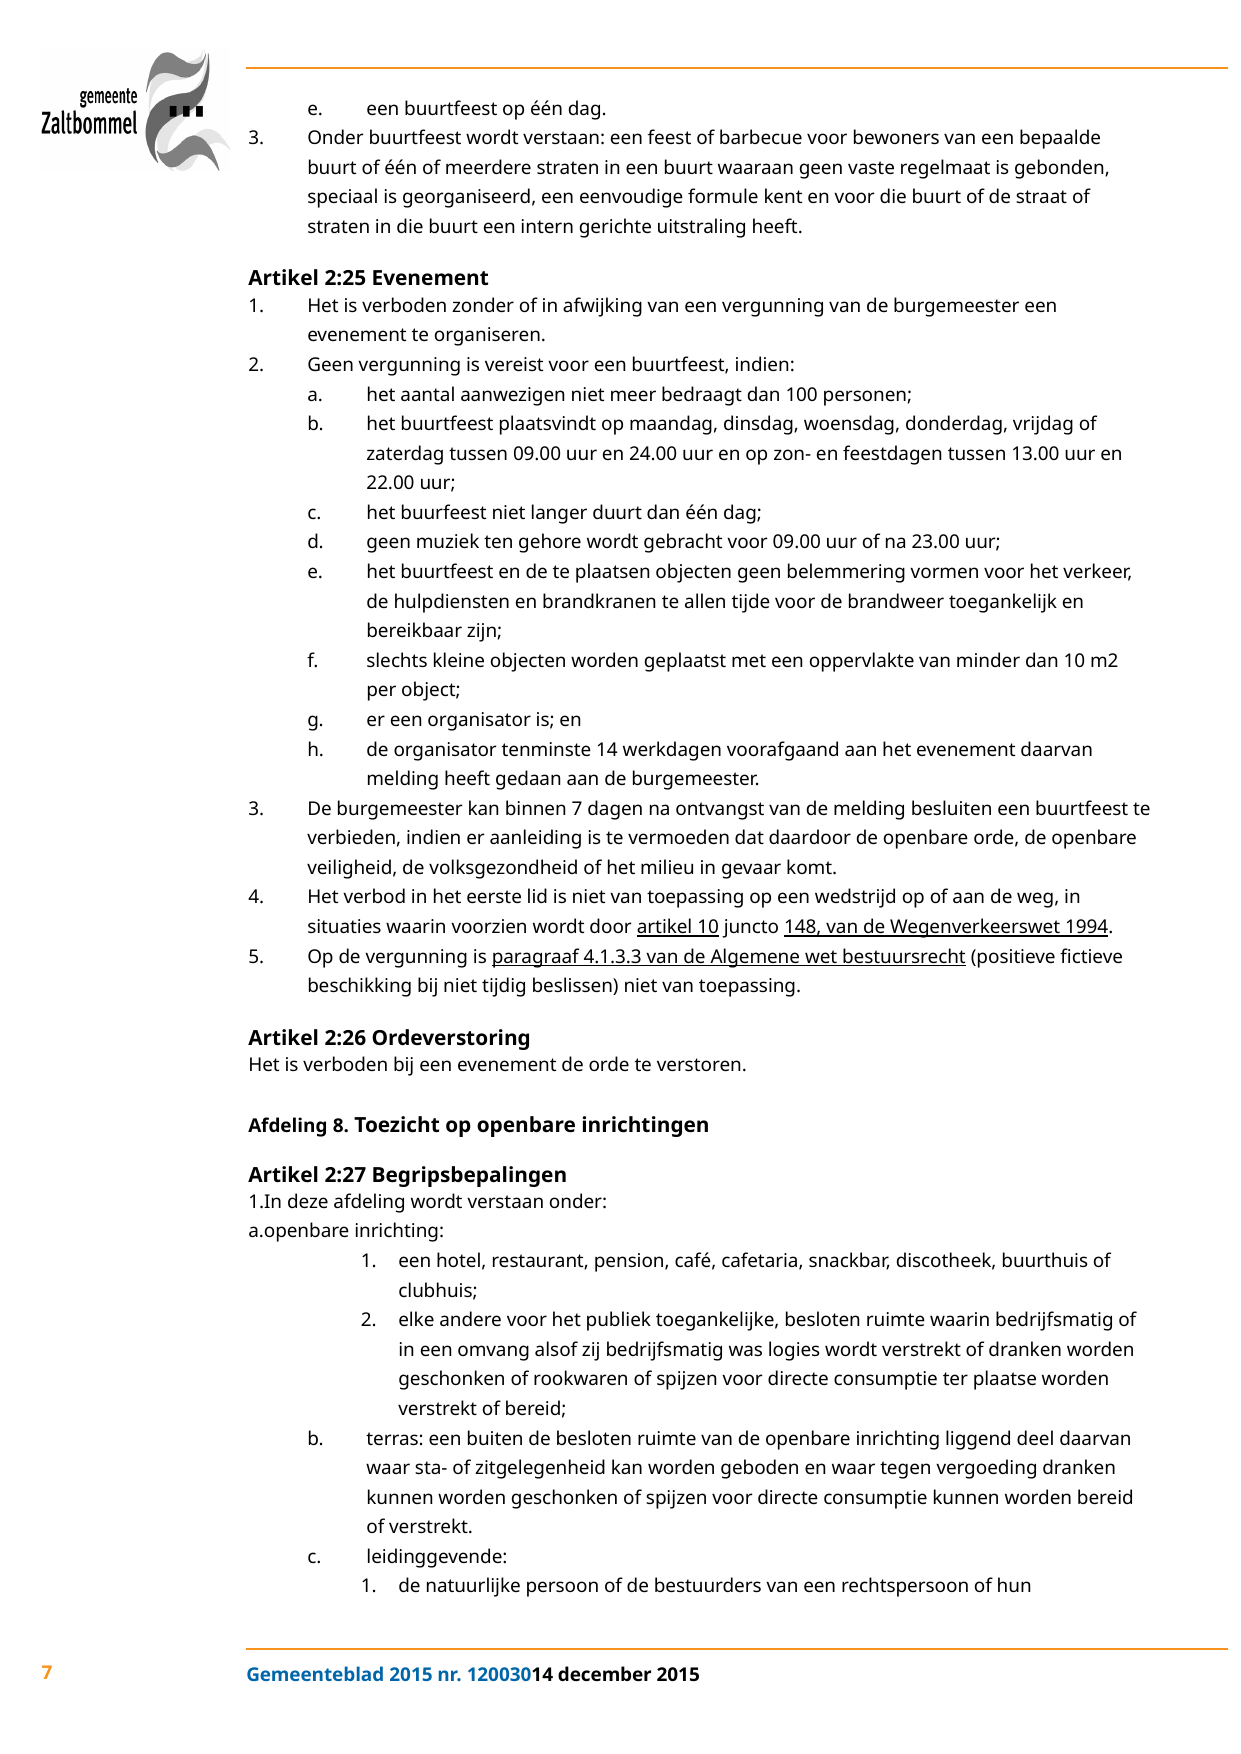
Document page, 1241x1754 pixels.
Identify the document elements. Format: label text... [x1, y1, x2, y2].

list Geen vergunning is vereist voor een buurtfeest, indien: [248, 351, 1152, 377]
list geen muziek ten gehore wordt gebracht voor 09.00 uur of na 23.00 uur; [307, 529, 1152, 554]
list slechts kleine objecten worden geplaatst met een oppervlakte van minder dan 10 m2 per object; [307, 647, 1152, 702]
list De burgemeester kan binnen 7 dagen na ontvangst van de melding besluiten een buurtfeest te verbieden, indien er aanleiding is te vermoeden dat daardoor de openbare orde, de openbare veiligheid, de volksgezondheid of het milieu in gevaar komt. [248, 795, 1152, 880]
text Afdeling 8. Toezicht op openbare inrichtingen [248, 1110, 1152, 1139]
list het buurfeest niet langer duurt dan één dag; [307, 499, 1152, 525]
picture [41, 47, 231, 172]
list leidinggevende: [307, 1543, 1152, 1569]
list het aantal aanwezigen niet meer bedraagt dan 100 personen; [307, 381, 1152, 406]
text Artikel 2:27 Begripsbepalingen [248, 1160, 1152, 1188]
list de organisator tenminste 14 werkdagen voorafgaand aan het evenement daarvan melding heeft gedaan aan de burgemeester. [307, 736, 1152, 791]
text Artikel 2:26 Ordeverstoring [248, 1023, 1152, 1051]
list een hotel, restaurant, pension, café, cafetaria, snackbar, discotheek, buurthuis of clubhuis; [361, 1247, 1152, 1303]
list er een organisator is; en [307, 706, 1152, 732]
list het buurtfeest plaatsvindt op maandag, dinsdag, woensdag, donderdag, vrijdag of zaterdag tussen 09.00 uur en 24.00 uur en op zon- en feestdagen tussen 13.00 uur en 22.00 uur; [307, 410, 1152, 495]
list elke andere voor het publiek toegankelijke, besloten ruimte waarin bedrijfsmatig of in een omvang alsof zij bedrijfsmatig was logies wordt verstrekt of dranken worden geschonken of rookwaren of spijzen voor directe consumptie ter plaatse worden verstrekt of bereid; [361, 1306, 1152, 1421]
list Het verbod in het eerste lid is niet van toepassing op een wedstrijd op of aan de weg, in situaties waarin voorzien wordt door artikel 10 juncto 148, van de Wegenverkeerswet 1994. [248, 884, 1152, 939]
text Artikel 2:25 Evenement [248, 263, 1152, 292]
list de natuurlijke persoon of de bestuurders van een rechtspersoon of hun [361, 1573, 1152, 1598]
list terras: een buiten de besloten ruimte van de openbare inrichting liggend deel daarvan waar sta- of zitgelegenheid kan worden geboden en waar tegen vergoeding dranken kunnen worden geschonken of spijzen voor directe consumptie kunnen worden bereid of verstrekt. [307, 1425, 1152, 1539]
list Op de vergunning is paragraaf 4.1.3.3 van de Algemene wet bestuursrecht (positieve fictieve beschikking bij niet tijdig beslissen) niet van toepassing. [248, 943, 1152, 998]
text a.openbare inrichting: [248, 1218, 1152, 1243]
text 1.In deze afdeling wordt verstaan onder: [248, 1188, 1152, 1214]
list Het is verboden zonder of in afwijking van een vergunning van de burgemeester een evenement te organiseren. [248, 292, 1152, 347]
text Het is verboden bij een evenement de orde te verstoren. [248, 1051, 1152, 1077]
list een buurtfeest op één dag. [307, 95, 1152, 121]
list het buurtfeest en de te plaatsen objecten geen belemmering vormen voor het verkeer, de hulpdiensten en brandkranen te allen tijde voor de brandweer toegankelijk en bereikbaar zijn; [307, 558, 1152, 643]
list Onder buurtfeest wordt verstaan: een feest of barbecue voor bewoners van een bepaalde buurt of één of meerdere straten in een buurt waaraan geen vaste regelmaat is gebonden, speciaal is georganiseerd, een eenvoudige formule kent en voor die buurt of de straat of straten in die buurt een intern gerichte uitstraling heeft. [248, 124, 1152, 239]
